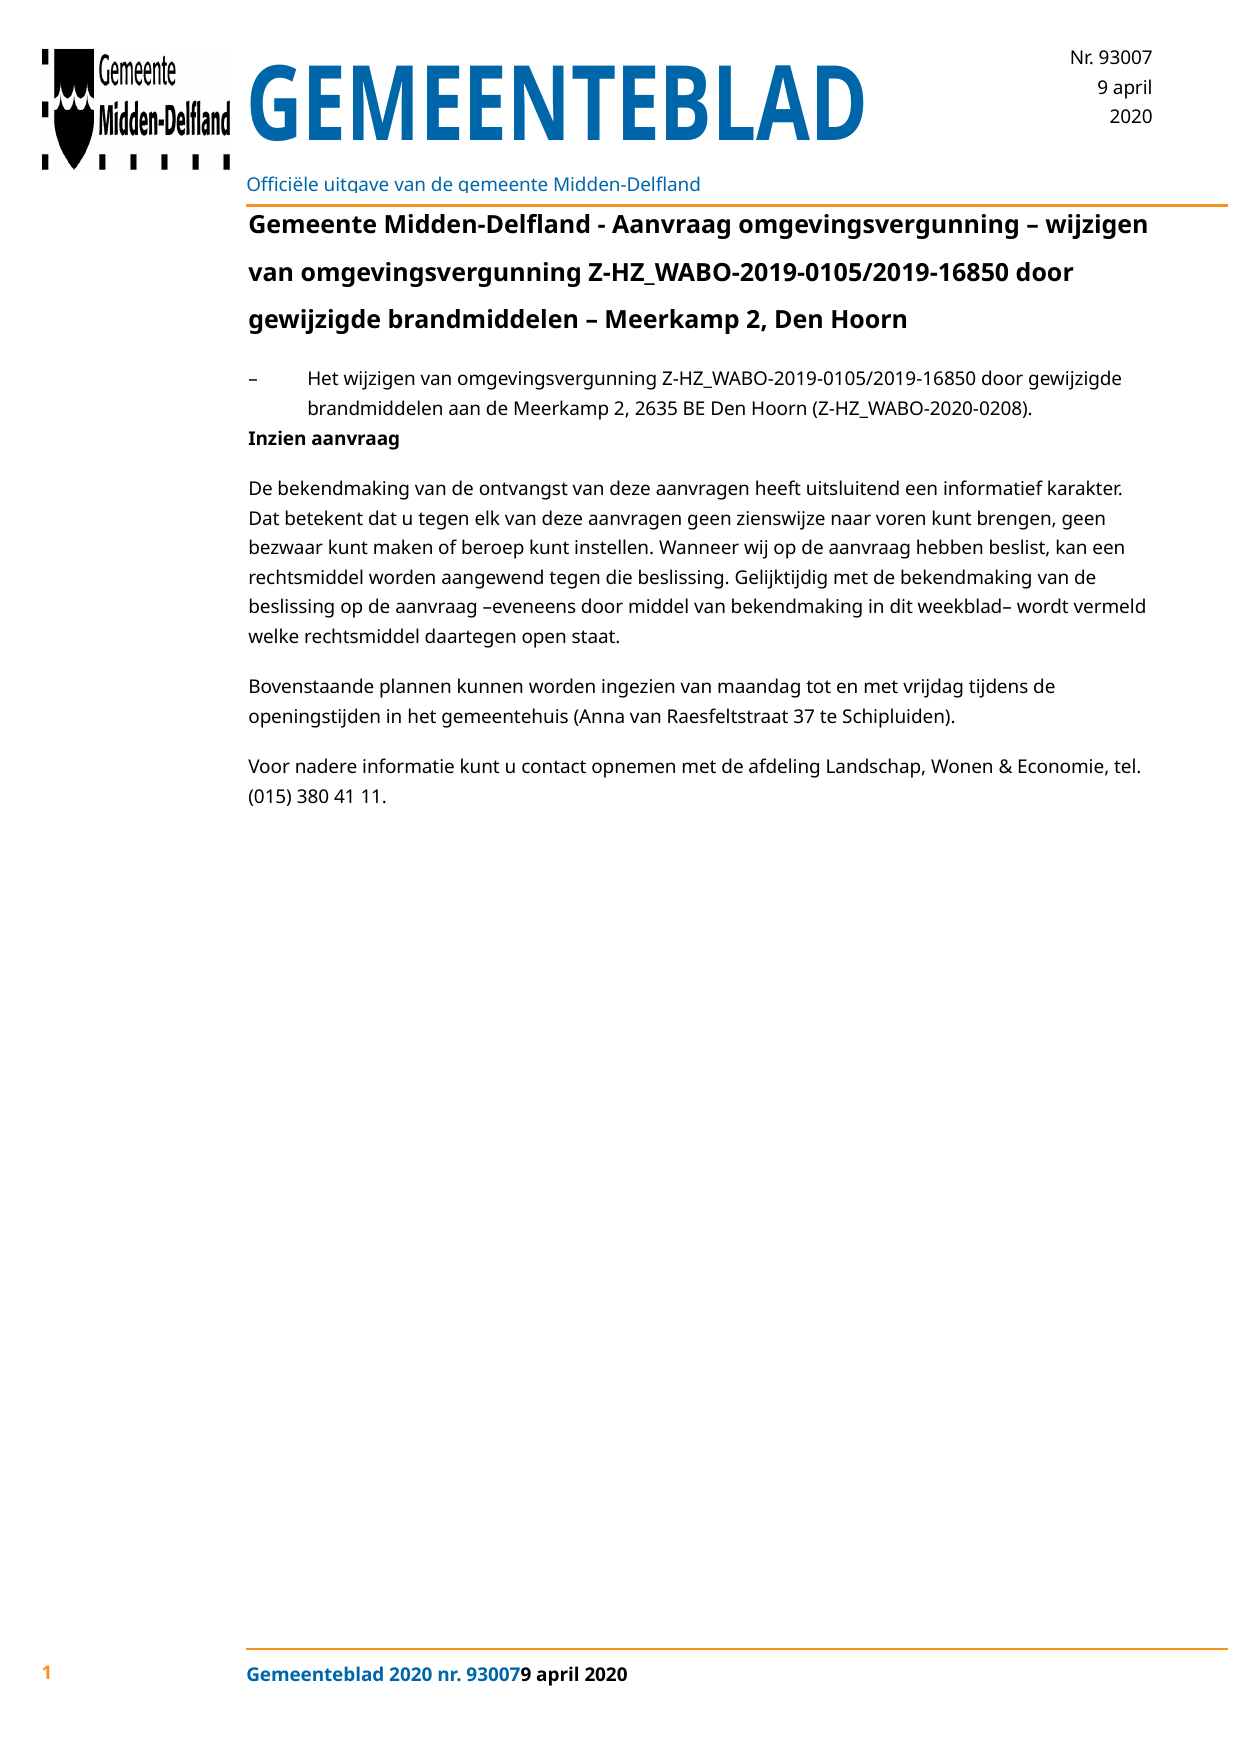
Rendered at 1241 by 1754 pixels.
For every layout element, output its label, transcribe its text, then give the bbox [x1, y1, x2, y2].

text Voor nadere informatie kunt u contact opnemen met de afdeling Landschap, Wonen & Economie, tel. (015) 380 41 11. [248, 753, 1152, 809]
list Het wijzigen van omgevingsvergunning Z-HZ_WABO-2019-0105/2019-16850 door gewijzigde brandmiddelen aan de Meerkamp 2, 2635 BE Den Hoorn (Z-HZ_WABO-2020-0208). [248, 366, 1152, 421]
text Bovenstaande plannen kunnen worden ingezien van maandag tot en met vrijdag tijdens de openingstijden in het gemeentehuis (Anna van Raesfeltstraat 37 te Schipluiden). [248, 673, 1152, 729]
text Gemeente Midden-Delfland - Aanvraag omgevingsvergunning – wijzigen van omgevingsvergunning Z-HZ_WABO-2019-0105/2019-16850 door gewijzigde brandmiddelen – Meerkamp 2, Den Hoorn [248, 207, 1152, 336]
text Inzien aanvraag [248, 425, 1152, 450]
text De bekendmaking van de ontvangst van deze aanvragen heeft uitsluitend een informatief karakter. Dat betekent dat u tegen elk van deze aanvragen geen zienswijze naar voren kunt brengen, geen bezwaar kunt maken of beroep kunt instellen. Wanneer wij op de aanvraag hebben beslist, kan een rechtsmiddel worden aangewend tegen die beslissing. Gelijktijdig met de bekendmaking van de beslissing op de aanvraag –eveneens door middel van bekendmaking in dit weekblad– wordt vermeld welke rechtsmiddel daartegen open staat. [248, 475, 1152, 649]
picture [41, 47, 231, 172]
